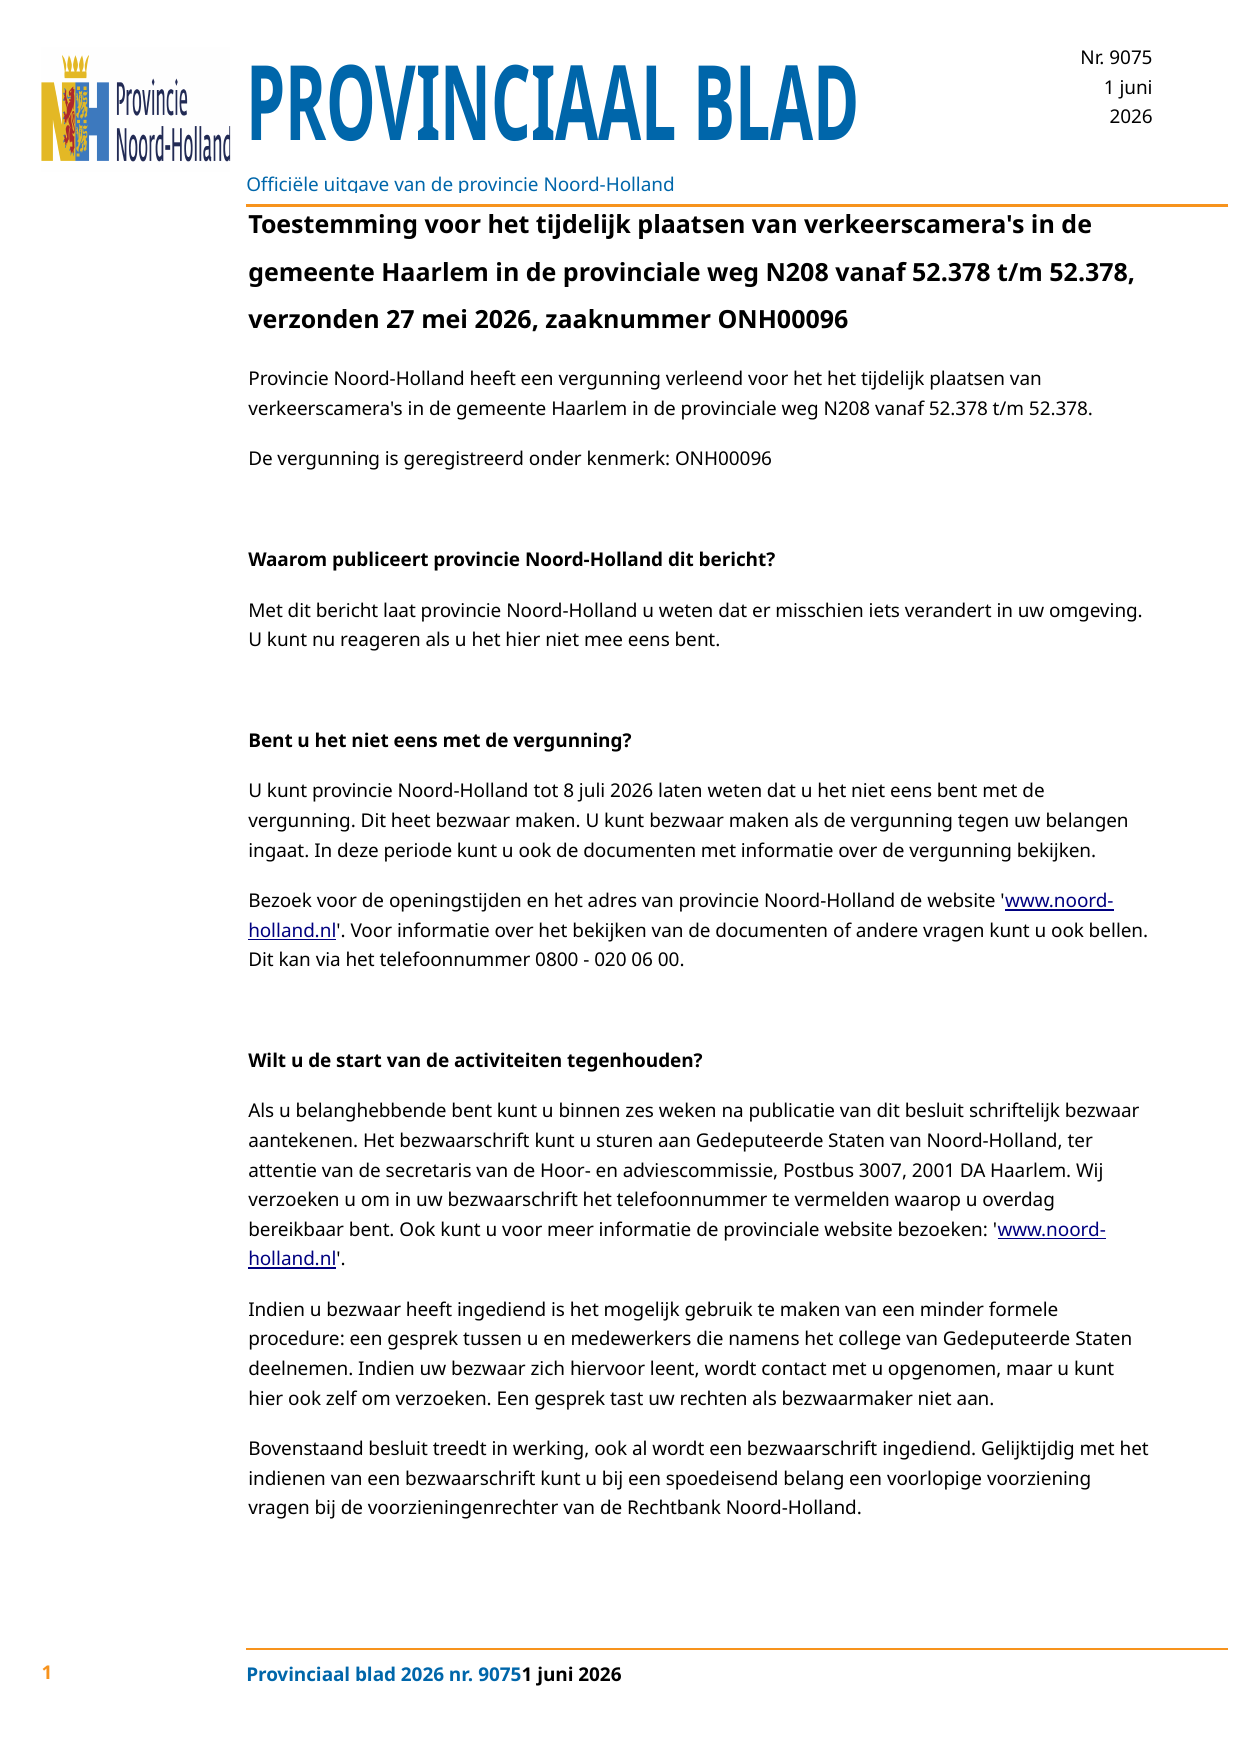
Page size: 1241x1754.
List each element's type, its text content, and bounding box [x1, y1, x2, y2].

text Bovenstaand besluit treedt in werking, ook al wordt een bezwaarschrift ingediend. Gelijktijdig met het indienen van een bezwaarschrift kunt u bij een spoedeisend belang een voorlopige voorziening vragen bij de voorzieningenrechter van de Rechtbank Noord-Holland. [248, 1435, 1152, 1520]
text Als u belanghebbende bent kunt u binnen zes weken na publicatie van dit besluit schriftelijk bezwaar aantekenen. Het bezwaarschrift kunt u sturen aan Gedeputeerde Staten van Noord-Holland, ter attentie van de secretaris van de Hoor- en adviescommissie, Postbus 3007, 2001 DA Haarlem. Wij verzoeken u om in uw bezwaarschrift het telefoonnummer te vermelden waarop u overdag bereikbaar bent. Ook kunt u voor meer informatie de provinciale website bezoeken: 'www.noord-holland.nl'. [248, 1098, 1152, 1271]
picture [41, 47, 231, 172]
text Bent u het niet eens met de vergunning? [248, 727, 1152, 753]
text Met dit bericht laat provincie Noord-Holland u weten dat er misschien iets verandert in uw omgeving. U kunt nu reageren als u het hier niet mee eens bent. [248, 597, 1152, 652]
text Wilt u de start van de activiteiten tegenhouden? [248, 1047, 1152, 1073]
text Bezoek voor de openingstijden en het adres van provincie Noord-Holland de website 'www.noord-holland.nl'. Voor informatie over het bekijken van de documenten of andere vragen kunt u ook bellen. Dit kan via het telefoonnummer 0800 - 020 06 00. [248, 887, 1152, 972]
text Indien u bezwaar heeft ingediend is het mogelijk gebruik te maken van een minder formele procedure: een gesprek tussen u en medewerkers die namens het college van Gedeputeerde Staten deelnemen. Indien uw bezwaar zich hiervoor leent, wordt contact met u opgenomen, maar u kunt hier ook zelf om verzoeken. Een gesprek tast uw rechten als bezwaarmaker niet aan. [248, 1296, 1152, 1410]
text Waarom publiceert provincie Noord-Holland dit bericht? [248, 546, 1152, 572]
text Provincie Noord-Holland heeft een vergunning verleend voor het het tijdelijk plaatsen van verkeerscamera's in de gemeente Haarlem in de provinciale weg N208 vanaf 52.378 t/m 52.378. [248, 366, 1152, 421]
text De vergunning is geregistreerd onder kenmerk: ONH00096 [248, 446, 1152, 471]
text U kunt provincie Noord-Holland tot 8 juli 2026 laten weten dat u het niet eens bent met de vergunning. Dit heet bezwaar maken. U kunt bezwaar maken als de vergunning tegen uw belangen ingaat. In deze periode kunt u ook de documenten met informatie over de vergunning bekijken. [248, 778, 1152, 862]
text Toestemming voor het tijdelijk plaatsen van verkeerscamera's in de gemeente Haarlem in de provinciale weg N208 vanaf 52.378 t/m 52.378, verzonden 27 mei 2026, zaaknummer ONH00096 [248, 207, 1152, 336]
